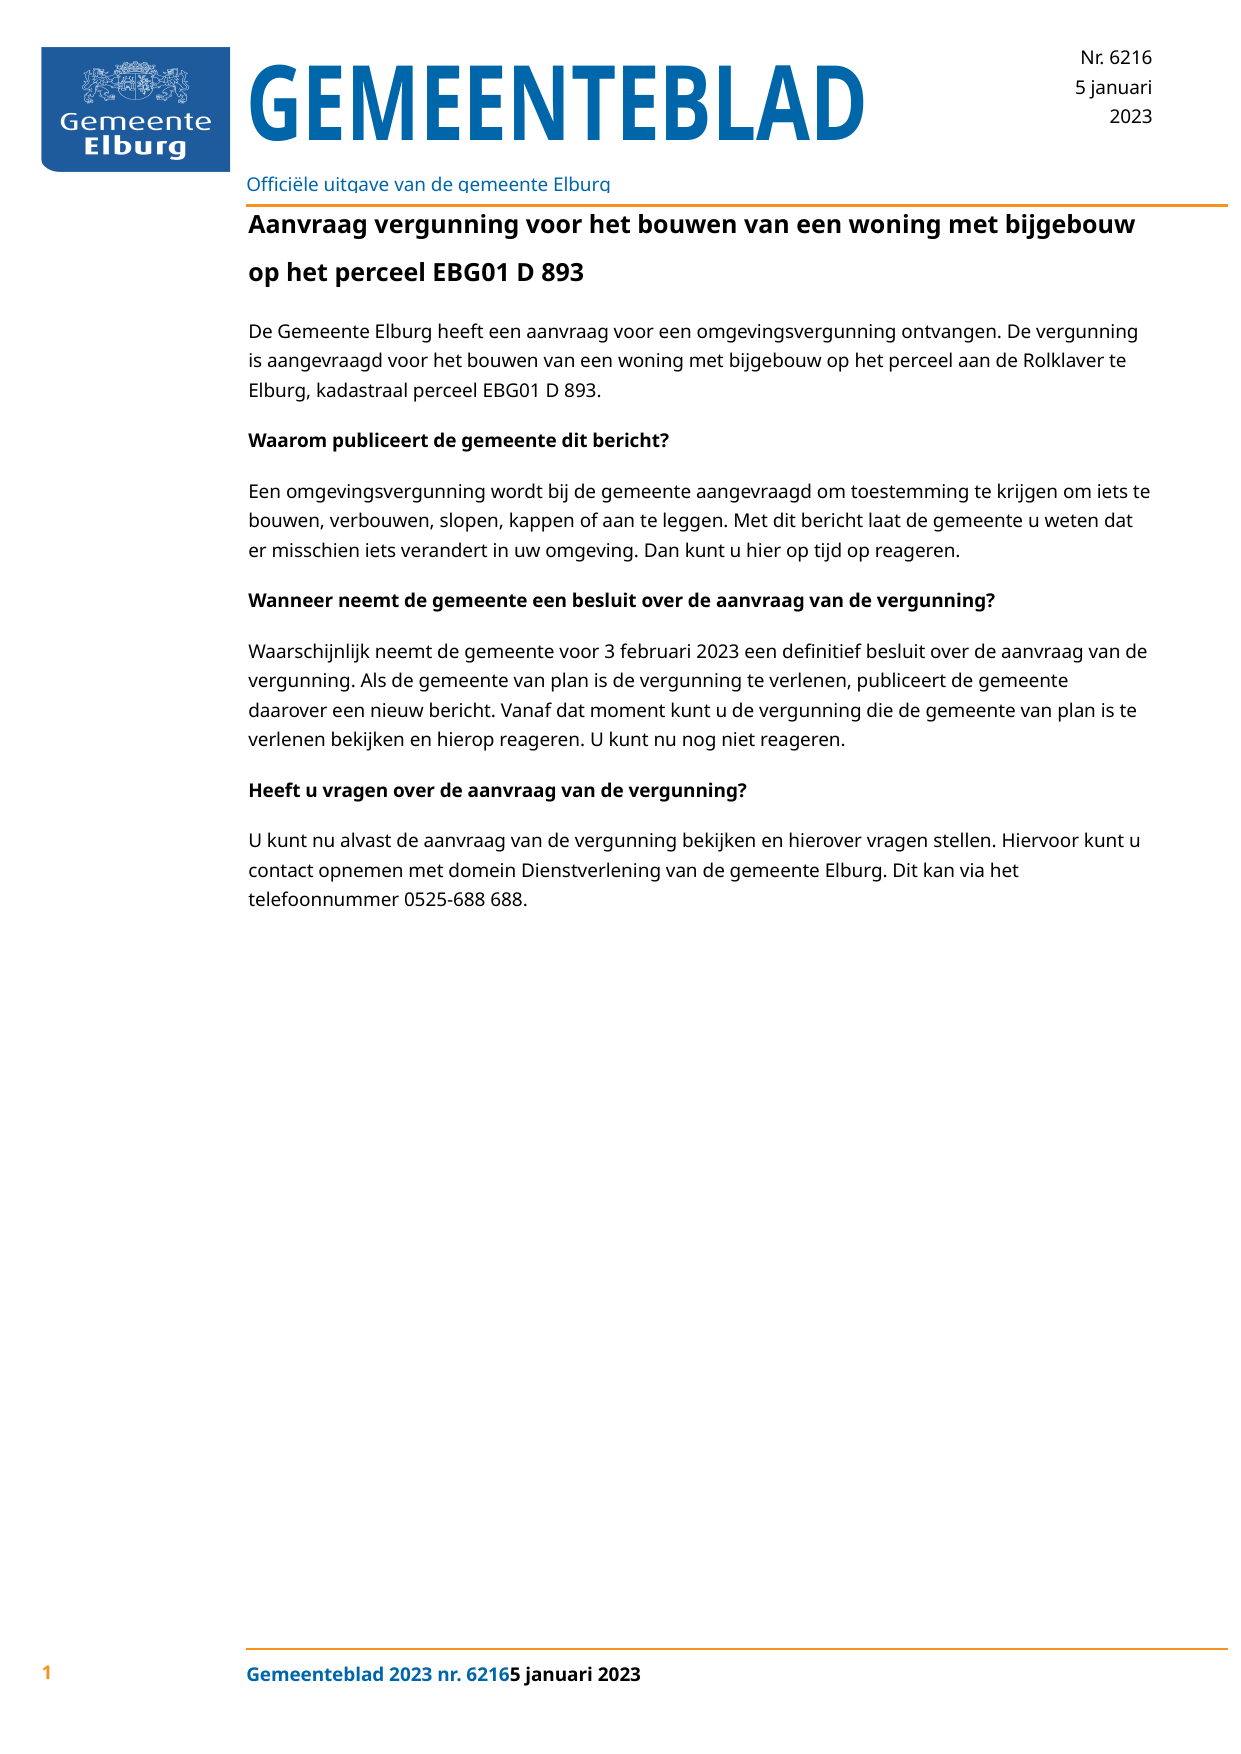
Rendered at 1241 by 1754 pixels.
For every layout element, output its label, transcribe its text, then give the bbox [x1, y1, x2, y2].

text Aanvraag vergunning voor het bouwen van een woning met bijgebouw op het perceel EBG01 D 893 [248, 207, 1152, 288]
text U kunt nu alvast de aanvraag van de vergunning bekijken en hierover vragen stellen. Hiervoor kunt u contact opnemen met domein Dienstverlening van de gemeente Elburg. Dit kan via het telefoonnummer 0525-688 688. [248, 827, 1152, 912]
text Een omgevingsvergunning wordt bij de gemeente aangevraagd om toestemming te krijgen om iets te bouwen, verbouwen, slopen, kappen of aan te leggen. Met dit bericht laat de gemeente u weten dat er misschien iets verandert in uw omgeving. Dan kunt u hier op tijd op reageren. [248, 478, 1152, 563]
text Wanneer neemt de gemeente een besluit over de aanvraag van de vergunning? [248, 587, 1152, 613]
text Waarschijnlijk neemt de gemeente voor 3 februari 2023 een definitief besluit over de aanvraag van de vergunning. Als de gemeente van plan is de vergunning te verlenen, publiceert de gemeente daarover een nieuw bericht. Vanaf dat moment kunt u de vergunning die de gemeente van plan is te verlenen bekijken en hierop reageren. U kunt nu nog niet reageren. [248, 638, 1152, 752]
text De Gemeente Elburg heeft een aanvraag voor een omgevingsvergunning ontvangen. De vergunning is aangevraagd voor het bouwen van een woning met bijgebouw op het perceel aan de Rolklaver te Elburg, kadastraal perceel EBG01 D 893. [248, 318, 1152, 403]
text Waarom publiceert de gemeente dit bericht? [248, 427, 1152, 453]
text Heeft u vragen over de aanvraag van de vergunning? [248, 777, 1152, 803]
picture [41, 47, 231, 172]
